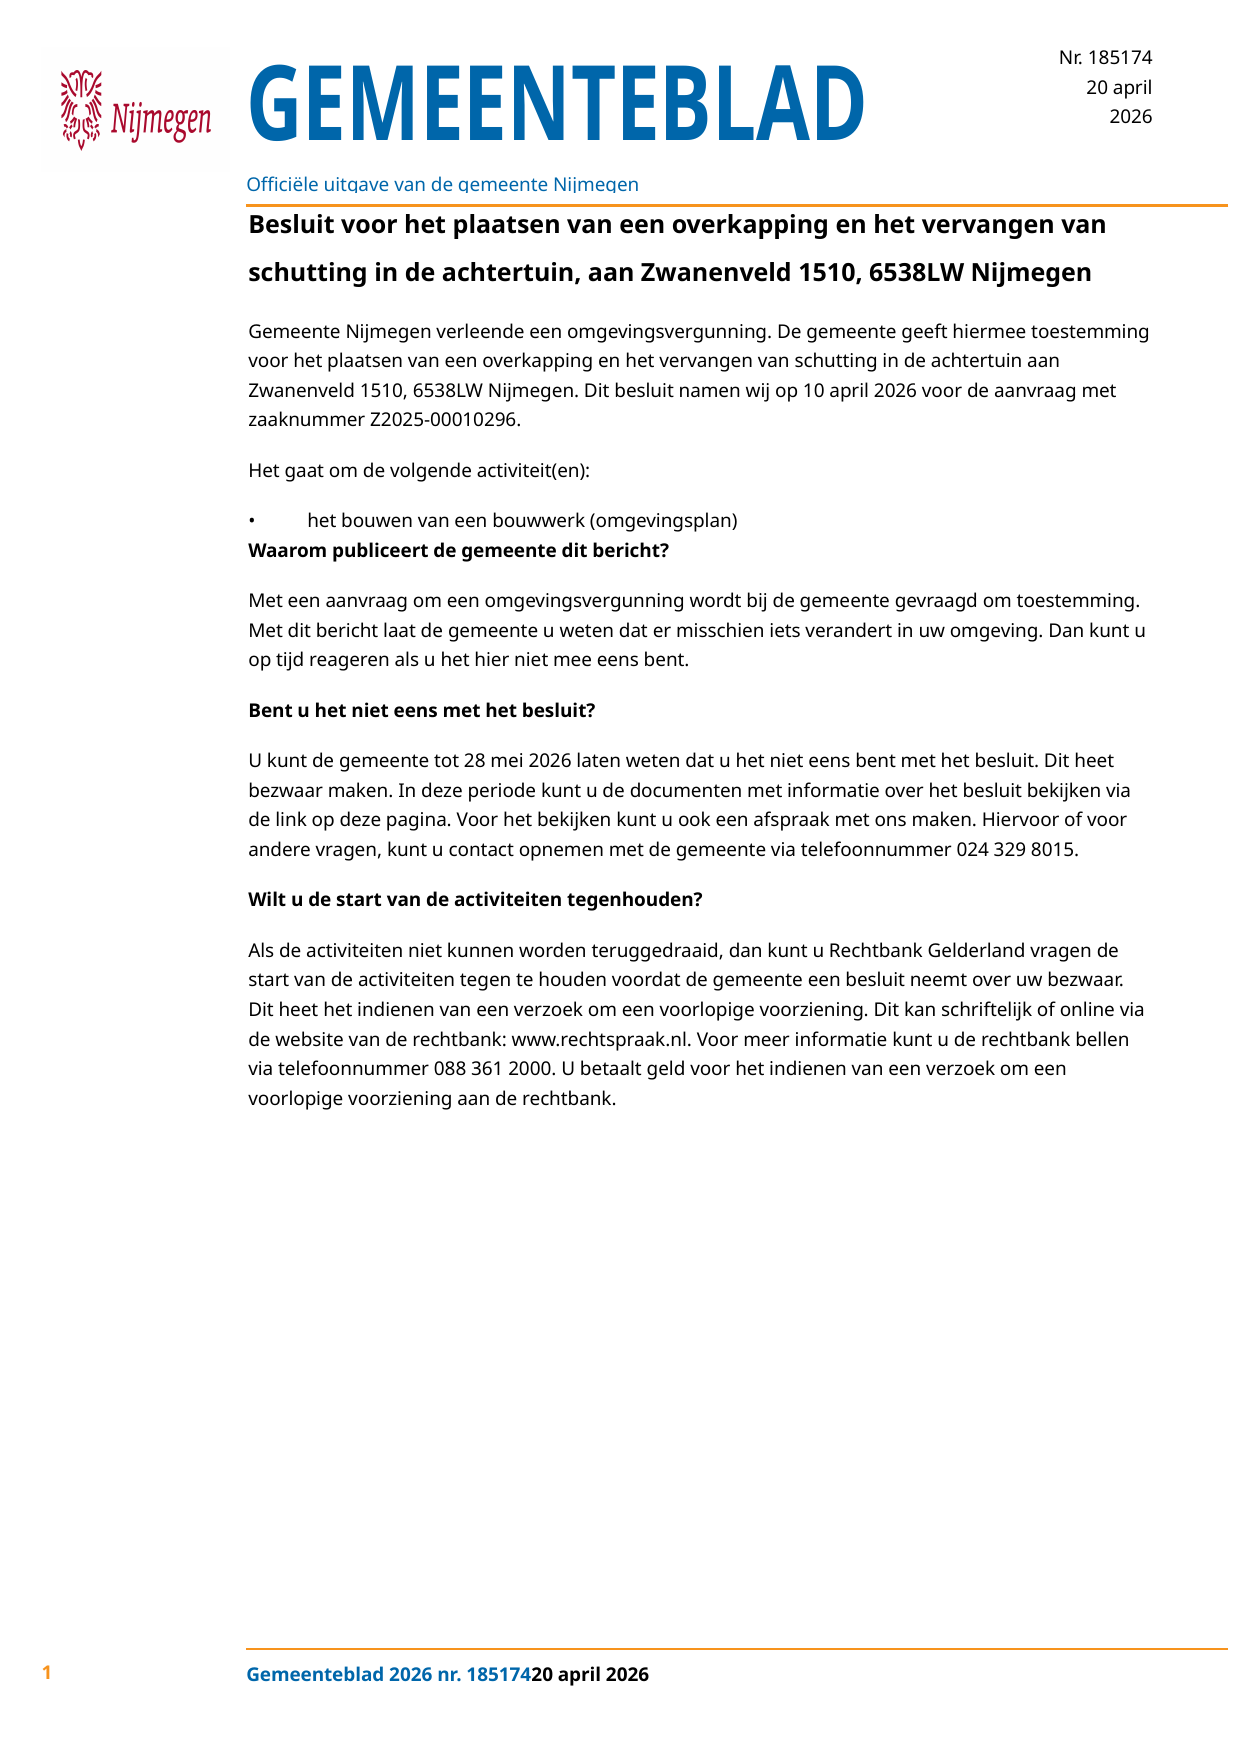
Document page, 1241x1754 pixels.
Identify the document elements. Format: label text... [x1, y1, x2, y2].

list het bouwen van een bouwwerk (omgevingsplan) [248, 507, 1152, 533]
picture [41, 47, 231, 172]
text Waarom publiceert de gemeente dit bericht? [248, 537, 1152, 563]
text Het gaat om de volgende activiteit(en): [248, 457, 1152, 483]
text Als de activiteiten niet kunnen worden teruggedraaid, dan kunt u Rechtbank Gelderland vragen de start van de activiteiten tegen te houden voordat de gemeente een besluit neemt over uw bezwaar. Dit heet het indienen van een verzoek om een voorlopige voorziening. Dit kan schriftelijk of online via de website van de rechtbank: www.rechtspraak.nl. Voor meer informatie kunt u de rechtbank bellen via telefoonnummer 088 361 2000. U betaalt geld voor het indienen van een verzoek om een voorlopige voorziening aan de rechtbank. [248, 937, 1152, 1111]
text Gemeente Nijmegen verleende een omgevingsvergunning. De gemeente geeft hiermee toestemming voor het plaatsen van een overkapping en het vervangen van schutting in de achtertuin aan Zwanenveld 1510, 6538LW Nijmegen. Dit besluit namen wij op 10 april 2026 voor de aanvraag met zaaknummer Z2025-00010296. [248, 318, 1152, 432]
text Wilt u de start van de activiteiten tegenhouden? [248, 887, 1152, 912]
text Besluit voor het plaatsen van een overkapping en het vervangen van schutting in de achtertuin, aan Zwanenveld 1510, 6538LW Nijmegen [248, 207, 1152, 288]
text Met een aanvraag om een omgevingsvergunning wordt bij de gemeente gevraagd om toestemming. Met dit bericht laat de gemeente u weten dat er misschien iets verandert in uw omgeving. Dan kunt u op tijd reageren als u het hier niet mee eens bent. [248, 587, 1152, 672]
text U kunt de gemeente tot 28 mei 2026 laten weten dat u het niet eens bent met het besluit. Dit heet bezwaar maken. In deze periode kunt u de documenten met informatie over het besluit bekijken via de link op deze pagina. Voor het bekijken kunt u ook een afspraak met ons maken. Hiervoor of voor andere vragen, kunt u contact opnemen met de gemeente via telefoonnummer 024 329 8015. [248, 747, 1152, 862]
text Bent u het niet eens met het besluit? [248, 697, 1152, 723]
